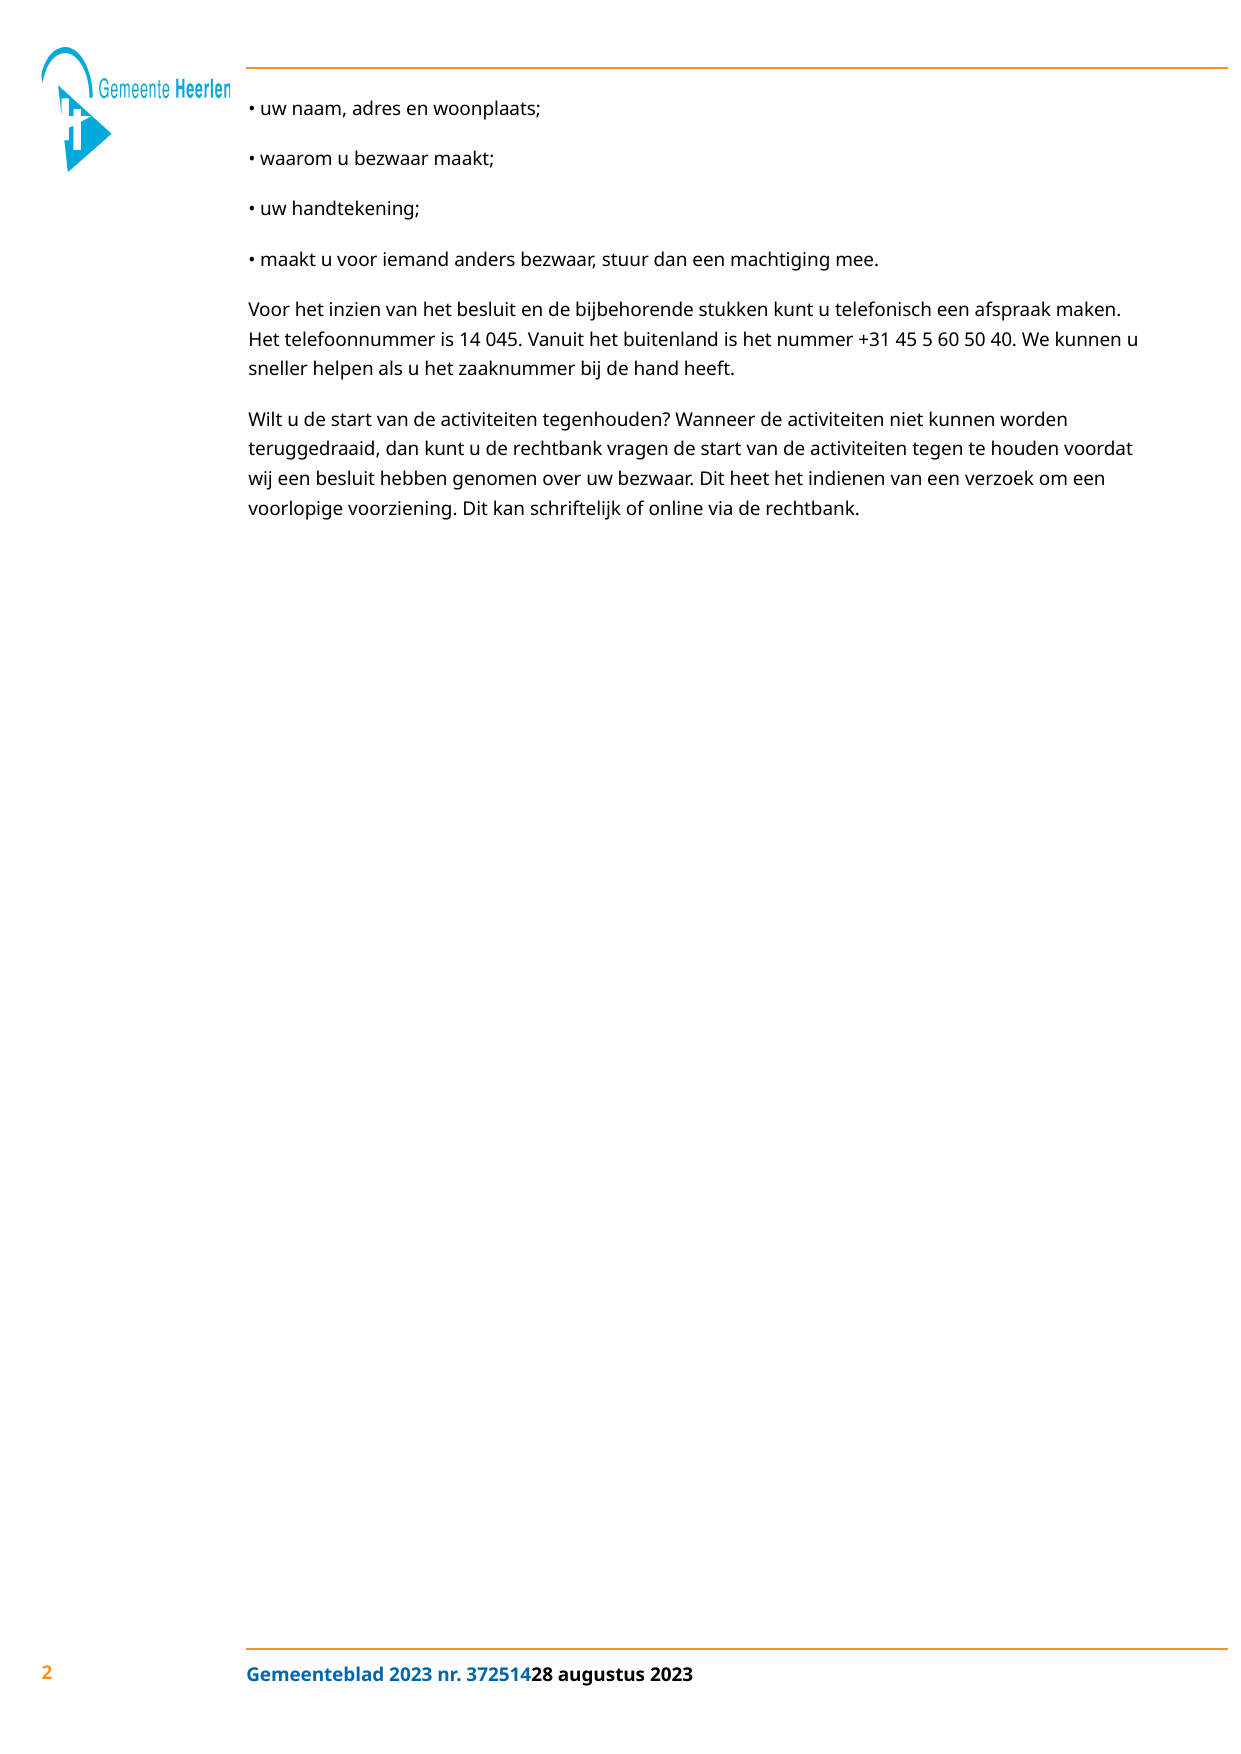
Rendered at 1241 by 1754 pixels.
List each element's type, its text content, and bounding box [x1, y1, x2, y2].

text • uw handtekening; [248, 196, 1152, 221]
picture [41, 47, 231, 172]
text • uw naam, adres en woonplaats; [248, 95, 1152, 121]
text • maakt u voor iemand anders bezwaar, stuur dan een machtiging mee. [248, 246, 1152, 272]
text Wilt u de start van de activiteiten tegenhouden? Wanneer de activiteiten niet kunnen worden teruggedraaid, dan kunt u de rechtbank vragen de start van de activiteiten tegen te houden voordat wij een besluit hebben genomen over uw bezwaar. Dit heet het indienen van een verzoek om een voorlopige voorziening. Dit kan schriftelijk of online via de rechtbank. [248, 406, 1152, 521]
picture [41, 47, 59, 70]
text • waarom u bezwaar maakt; [248, 145, 1152, 171]
text Voor het inzien van het besluit en de bijbehorende stukken kunt u telefonisch een afspraak maken. Het telefoonnummer is 14 045. Vanuit het buitenland is het nummer +31 45 5 60 50 40. We kunnen u sneller helpen als u het zaaknummer bij de hand heeft. [248, 296, 1152, 381]
